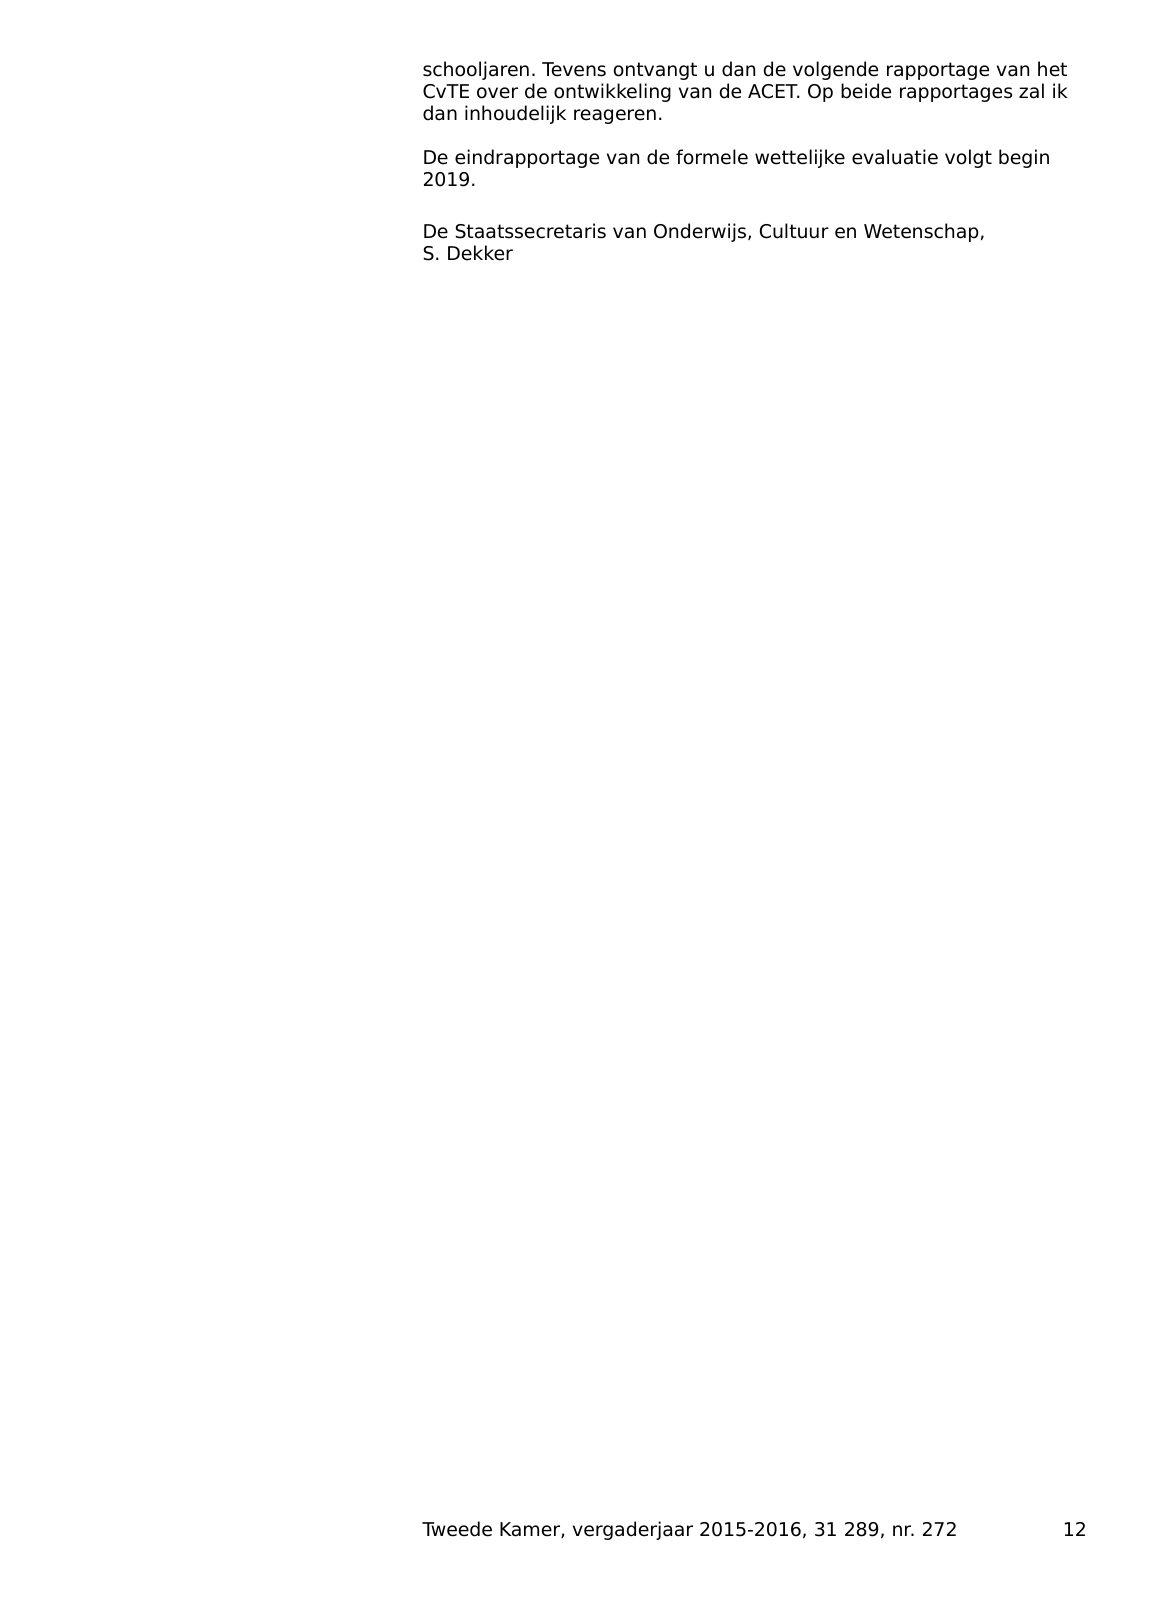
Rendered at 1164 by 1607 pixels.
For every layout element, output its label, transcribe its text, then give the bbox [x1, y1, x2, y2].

text De eindrapportage van de formele wettelijke evaluatie volgt begin 2019. [422, 147, 1087, 191]
text schooljaren. Tevens ontvangt u dan de volgende rapportage van het CvTE over de ontwikkeling van de ACET. Op beide rapportages zal ik dan inhoudelijk reageren. [422, 59, 1087, 125]
text De Staatssecretaris van Onderwijs, Cultuur en Wetenschap, S. Dekker [422, 221, 1087, 265]
